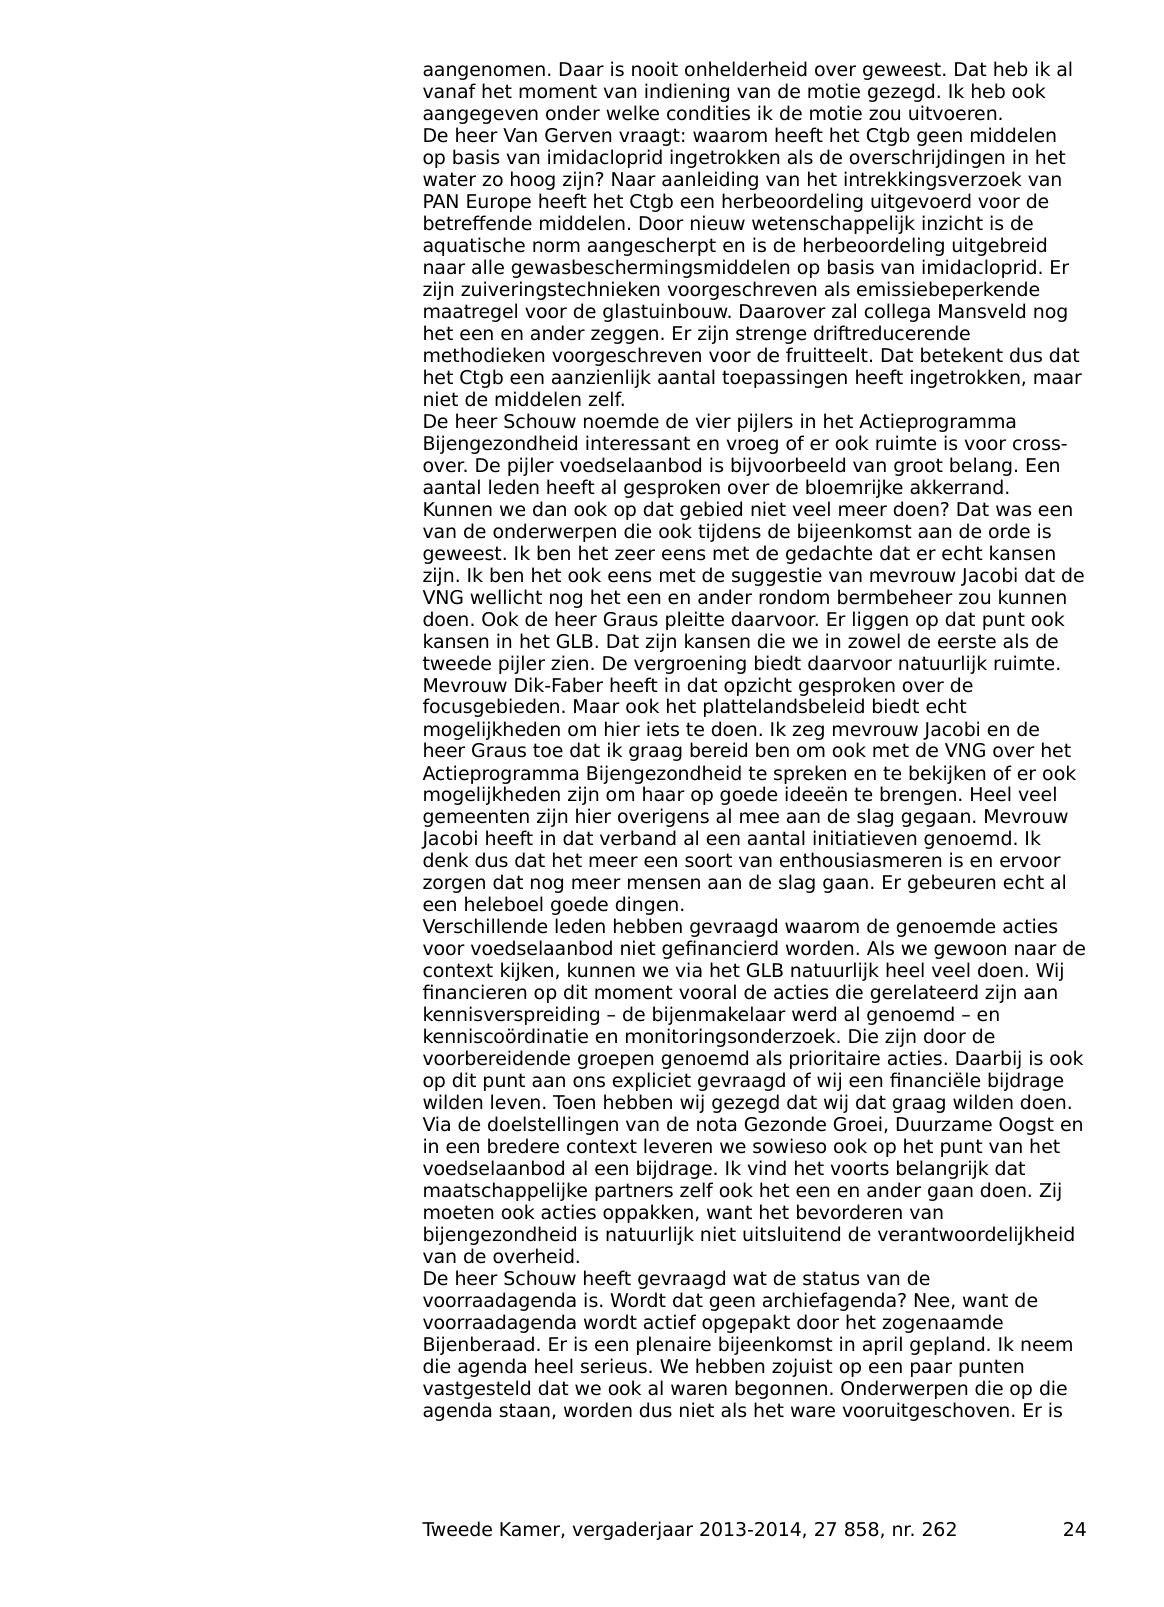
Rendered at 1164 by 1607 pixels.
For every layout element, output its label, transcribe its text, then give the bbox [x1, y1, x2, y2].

text De heer Van Gerven vraagt: waarom heeft het Ctgb geen middelen op basis van imidacloprid ingetrokken als de overschrijdingen in het water zo hoog zijn? Naar aanleiding van het intrekkingsverzoek van PAN Europe heeft het Ctgb een herbeoordeling uitgevoerd voor de betreffende middelen. Door nieuw wetenschappelijk inzicht is de aquatische norm aangescherpt en is de herbeoordeling uitgebreid naar alle gewasbeschermingsmiddelen op basis van imidacloprid. Er zijn zuiveringstechnieken voorgeschreven als emissiebeperkende maatregel voor de glastuinbouw. Daarover zal collega Mansveld nog het een en ander zeggen. Er zijn strenge driftreducerende methodieken voorgeschreven voor de fruitteelt. Dat betekent dus dat het Ctgb een aanzienlijk aantal toepassingen heeft ingetrokken, maar niet de middelen zelf. [422, 125, 1087, 411]
text Verschillende leden hebben gevraagd waarom de genoemde acties voor voedselaanbod niet gefinancierd worden. Als we gewoon naar de context kijken, kunnen we via het GLB natuurlijk heel veel doen. Wij financieren op dit moment vooral de acties die gerelateerd zijn aan kennisverspreiding – de bijenmakelaar werd al genoemd – en kenniscoördinatie en monitoringsonderzoek. Die zijn door de voorbereidende groepen genoemd als prioritaire acties. Daarbij is ook op dit punt aan ons expliciet gevraagd of wij een financiële bijdrage wilden leven. Toen hebben wij gezegd dat wij dat graag wilden doen. Via de doelstellingen van de nota Gezonde Groei, Duurzame Oogst en in een bredere context leveren we sowieso ook op het punt van het voedselaanbod al een bijdrage. Ik vind het voorts belangrijk dat maatschappelijke partners zelf ook het een en ander gaan doen. Zij moeten ook acties oppakken, want het bevorderen van bijengezondheid is natuurlijk niet uitsluitend de verantwoordelijkheid van de overheid. [422, 916, 1087, 1268]
text aangenomen. Daar is nooit onhelderheid over geweest. Dat heb ik al vanaf het moment van indiening van de motie gezegd. Ik heb ook aangegeven onder welke condities ik de motie zou uitvoeren. [422, 59, 1087, 125]
text De heer Schouw noemde de vier pijlers in het Actieprogramma Bijengezondheid interessant en vroeg of er ook ruimte is voor cross-over. De pijler voedselaanbod is bijvoorbeeld van groot belang. Een aantal leden heeft al gesproken over de bloemrijke akkerrand. Kunnen we dan ook op dat gebied niet veel meer doen? Dat was een van de onderwerpen die ook tijdens de bijeenkomst aan de orde is geweest. Ik ben het zeer eens met de gedachte dat er echt kansen zijn. Ik ben het ook eens met de suggestie van mevrouw Jacobi dat de VNG wellicht nog het een en ander rondom bermbeheer zou kunnen doen. Ook de heer Graus pleitte daarvoor. Er liggen op dat punt ook kansen in het GLB. Dat zijn kansen die we in zowel de eerste als de tweede pijler zien. De vergroening biedt daarvoor natuurlijk ruimte. Mevrouw Dik-Faber heeft in dat opzicht gesproken over de focusgebieden. Maar ook het plattelandsbeleid biedt echt mogelijkheden om hier iets te doen. Ik zeg mevrouw Jacobi en de heer Graus toe dat ik graag bereid ben om ook met de VNG over het Actieprogramma Bijengezondheid te spreken en te bekijken of er ook mogelijkheden zijn om haar op goede ideeën te brengen. Heel veel gemeenten zijn hier overigens al mee aan de slag gegaan. Mevrouw Jacobi heeft in dat verband al een aantal initiatieven genoemd. Ik denk dus dat het meer een soort van enthousiasmeren is en ervoor zorgen dat nog meer mensen aan de slag gaan. Er gebeuren echt al een heleboel goede dingen. [422, 411, 1087, 916]
text De heer Schouw heeft gevraagd wat de status van de voorraadagenda is. Wordt dat geen archiefagenda? Nee, want de voorraadagenda wordt actief opgepakt door het zogenaamde Bijenberaad. Er is een plenaire bijeenkomst in april gepland. Ik neem die agenda heel serieus. We hebben zojuist op een paar punten vastgesteld dat we ook al waren begonnen. Onderwerpen die op die agenda staan, worden dus niet als het ware vooruitgeschoven. Er is [422, 1268, 1087, 1422]
